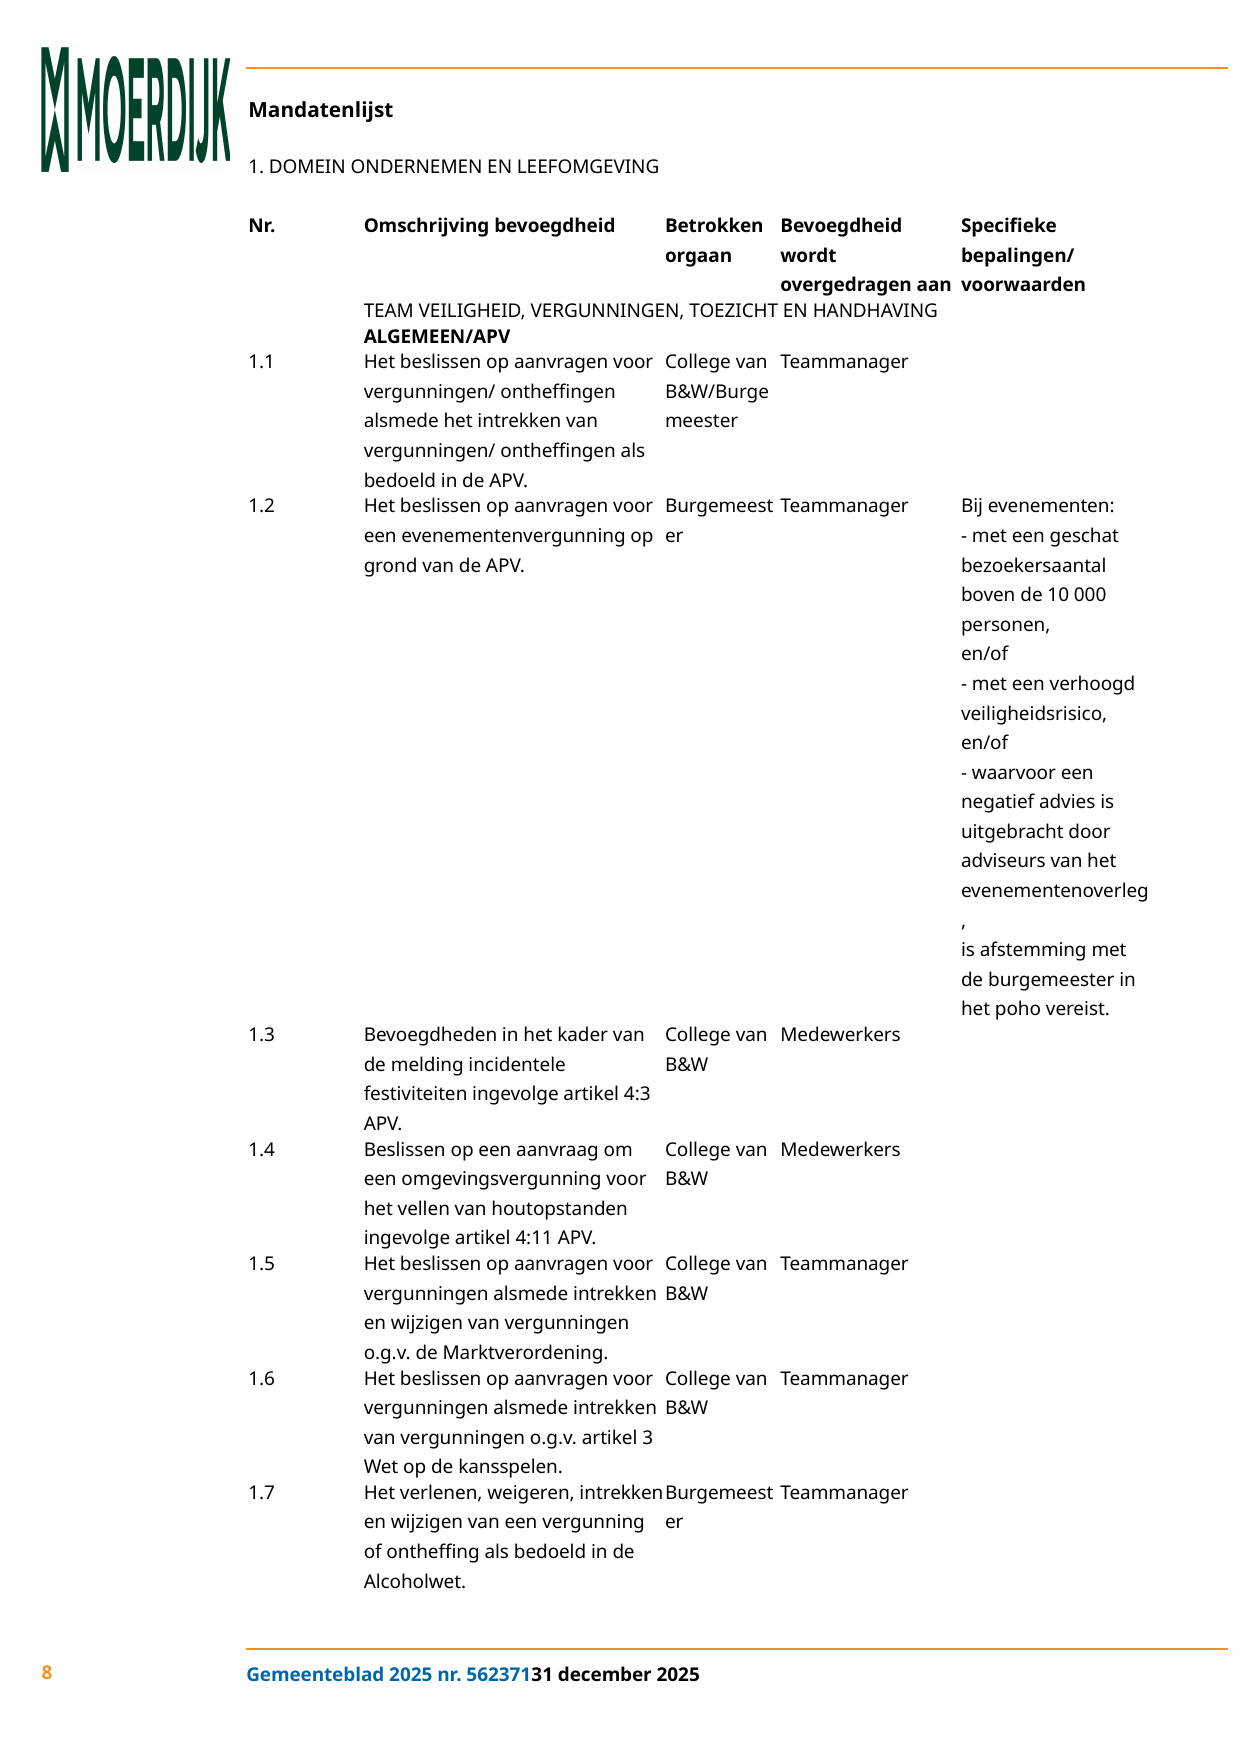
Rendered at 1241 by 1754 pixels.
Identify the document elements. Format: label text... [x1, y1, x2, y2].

table_cell College van B&W [665, 1365, 780, 1479]
table_cell [961, 1250, 1152, 1365]
table_header Bevoegdheid wordt overgedragen aan [780, 212, 961, 297]
table_cell Het beslissen op aanvragen voor vergunningen alsmede intrekken van vergunningen o.g.v. artikel 3 Wet op de kansspelen. [364, 1365, 665, 1479]
table_cell Het beslissen op aanvragen voor vergunningen alsmede intrekken en wijzigen van vergunningen o.g.v. de Marktverordening. [364, 1250, 665, 1365]
table_cell Beslissen op een aanvraag om een omgevingsvergunning voor het vellen van houtopstanden ingevolge artikel 4:11 APV. [364, 1136, 665, 1250]
table_cell College van B&W [665, 1021, 780, 1136]
table_cell Teammanager [780, 1250, 961, 1365]
text 1. DOMEIN ONDERNEMEN EN LEEFOMGEVING [248, 153, 1152, 179]
table_cell 1.4 [248, 1136, 363, 1250]
table_cell Burgemeester [665, 493, 780, 1021]
table_header Specifieke bepalingen/ voorwaarden [961, 212, 1152, 297]
table_cell College van B&W [665, 1250, 780, 1365]
table_cell [961, 1479, 1152, 1594]
table_cell Bij evenementen: - met een geschat bezoekersaantal boven de 10 000 personen, en/of - met een verhoogd veiligheidsrisico, en/of - waarvoor een negatief advies is uitgebracht door adviseurs van het evenementenoverleg, is afstemming met de burgemeester in het poho vereist. [961, 493, 1152, 1021]
table_cell Bevoegdheden in het kader van de melding incidentele festiviteiten ingevolge artikel 4:3 APV. [364, 1021, 665, 1136]
table_cell 1.5 [248, 1250, 363, 1365]
table_cell College van B&W/Burgemeester [665, 349, 780, 493]
table_header Betrokken orgaan [665, 212, 780, 297]
table_cell 1.2 [248, 493, 363, 1021]
table_cell Het verlenen, weigeren, intrekken en wijzigen van een vergunning of ontheffing als bedoeld in de Alcoholwet. [364, 1479, 665, 1594]
text Mandatenlijst [248, 95, 1152, 123]
table_cell [961, 1136, 1152, 1250]
picture [41, 47, 231, 172]
table_cell Teammanager [780, 1365, 961, 1479]
table_cell 1.1 [248, 349, 363, 493]
table_cell [961, 1365, 1152, 1479]
table_cell [961, 349, 1152, 493]
table_header Nr. [248, 212, 363, 297]
table_cell Het beslissen op aanvragen voor vergunningen/ ontheffingen alsmede het intrekken van vergunningen/ ontheffingen als bedoeld in de APV. [364, 349, 665, 493]
table_cell Burgemeester [665, 1479, 780, 1594]
table_cell Het beslissen op aanvragen voor een evenementenvergunning op grond van de APV. [364, 493, 665, 1021]
table_cell ALGEMEEN/APV [364, 323, 1152, 348]
table_cell [961, 1021, 1152, 1136]
table_cell Medewerkers [780, 1021, 961, 1136]
table_cell Medewerkers [780, 1136, 961, 1250]
table_header Omschrijving bevoegdheid [364, 212, 665, 297]
table_cell Teammanager [780, 349, 961, 493]
table_cell 1.7 [248, 1479, 363, 1594]
table_cell [248, 297, 363, 323]
table_cell 1.6 [248, 1365, 363, 1479]
table_cell College van B&W [665, 1136, 780, 1250]
table_cell TEAM VEILIGHEID, VERGUNNINGEN, TOEZICHT EN HANDHAVING [364, 297, 1152, 323]
table_cell Teammanager [780, 1479, 961, 1594]
table_cell 1.3 [248, 1021, 363, 1136]
table_cell [248, 323, 363, 348]
table_cell Teammanager [780, 493, 961, 1021]
